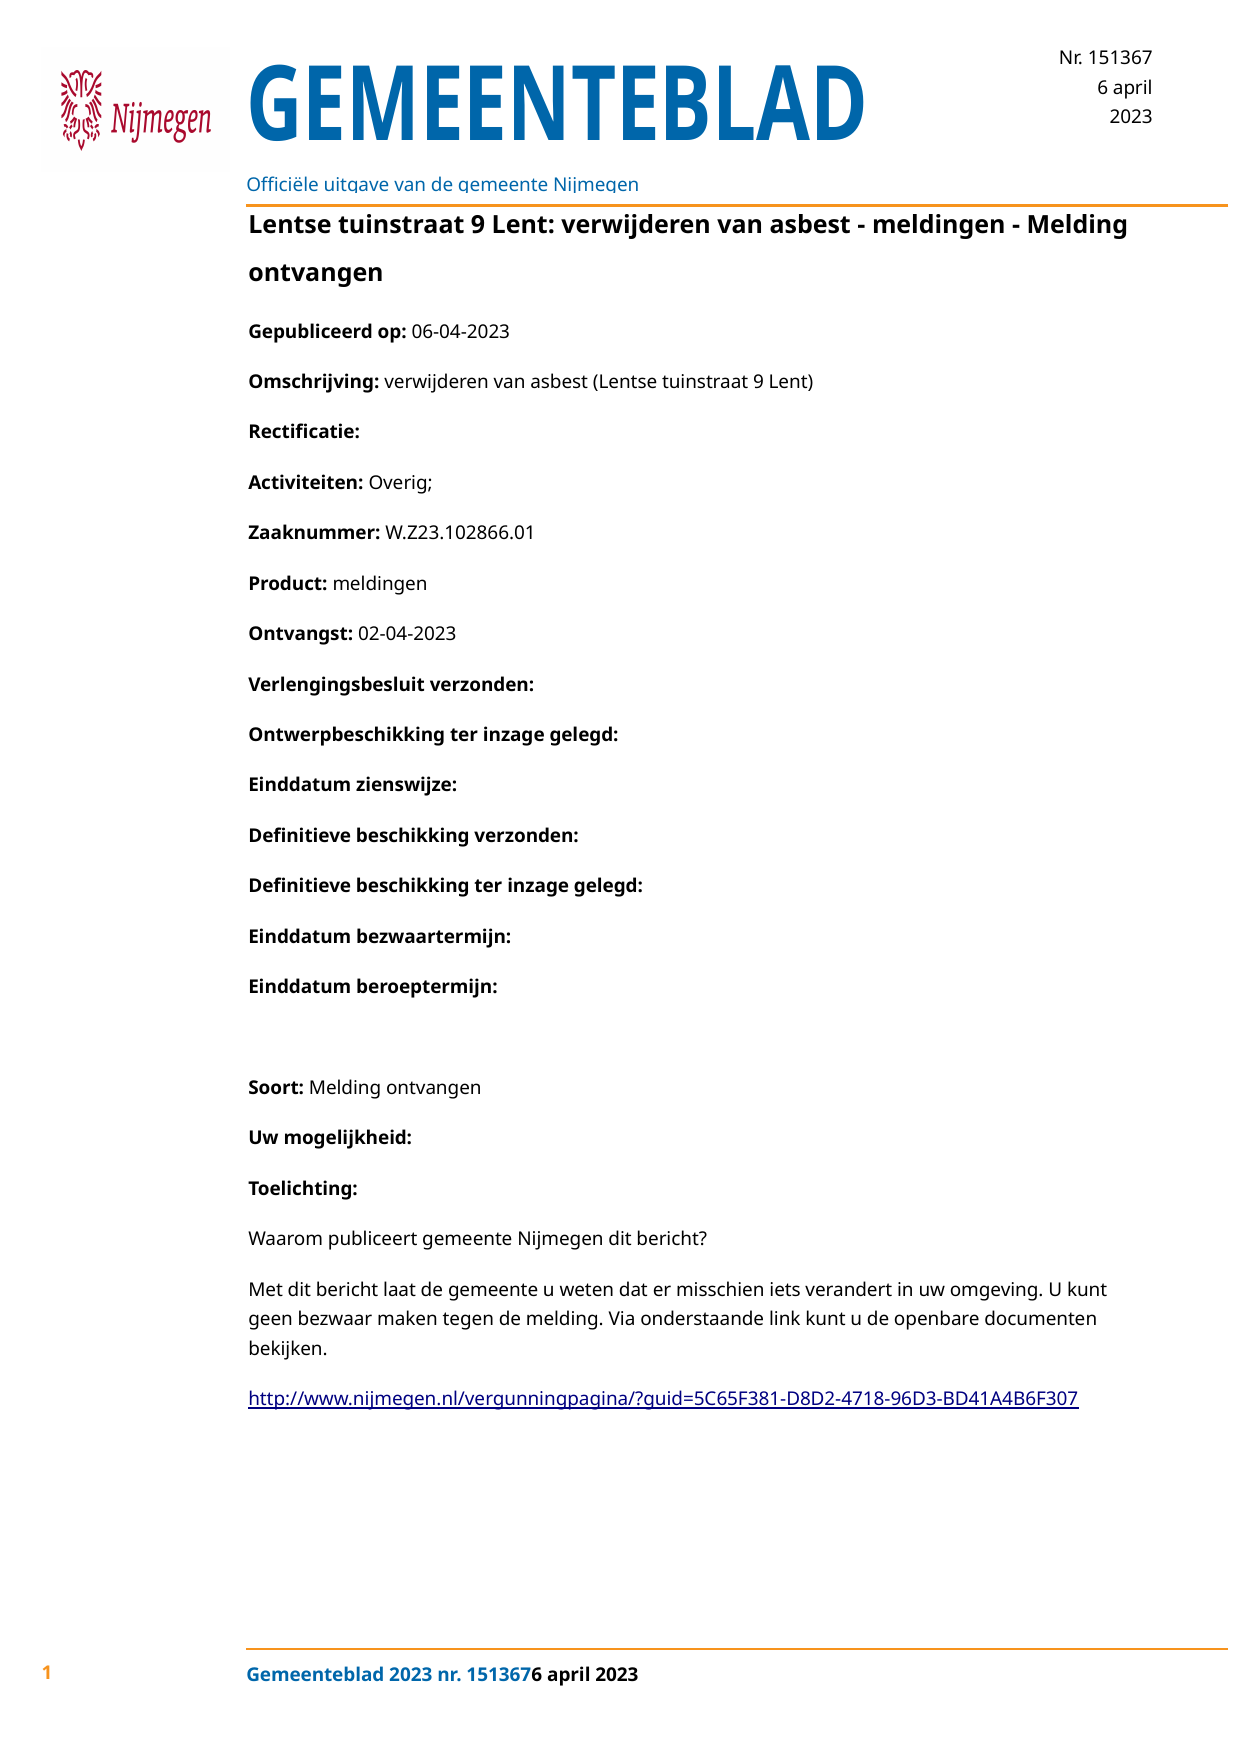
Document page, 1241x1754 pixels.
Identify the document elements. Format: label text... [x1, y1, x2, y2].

text Met dit bericht laat de gemeente u weten dat er misschien iets verandert in uw omgeving. U kunt geen bezwaar maken tegen de melding. Via onderstaande link kunt u de openbare documenten bekijken. [248, 1276, 1152, 1361]
text Omschrijving: verwijderen van asbest (Lentse tuinstraat 9 Lent) [248, 368, 1152, 394]
text Product: meldingen [248, 570, 1152, 596]
text Einddatum beroeptermijn: [248, 973, 1152, 999]
text Ontwerpbeschikking ter inzage gelegd: [248, 721, 1152, 747]
text Toelichting: [248, 1175, 1152, 1201]
text Einddatum bezwaartermijn: [248, 923, 1152, 949]
text Ontvangst: 02-04-2023 [248, 620, 1152, 646]
picture [41, 47, 231, 172]
text Soort: Melding ontvangen [248, 1074, 1152, 1100]
text Verlengingsbesluit verzonden: [248, 671, 1152, 697]
text http://www.nijmegen.nl/vergunningpagina/?guid=5C65F381-D8D2-4718-96D3-BD41A4B6F307 [248, 1385, 1152, 1411]
text Rectificatie: [248, 419, 1152, 444]
text Lentse tuinstraat 9 Lent: verwijderen van asbest - meldingen - Melding ontvangen [248, 207, 1152, 288]
text Einddatum zienswijze: [248, 772, 1152, 797]
text Uw mogelijkheid: [248, 1124, 1152, 1150]
text Definitieve beschikking verzonden: [248, 822, 1152, 848]
text Zaaknummer: W.Z23.102866.01 [248, 519, 1152, 545]
text Gepubliceerd op: 06-04-2023 [248, 318, 1152, 344]
text Definitieve beschikking ter inzage gelegd: [248, 872, 1152, 898]
text Waarom publiceert gemeente Nijmegen dit bericht? [248, 1225, 1152, 1251]
text Activiteiten: Overig; [248, 469, 1152, 495]
